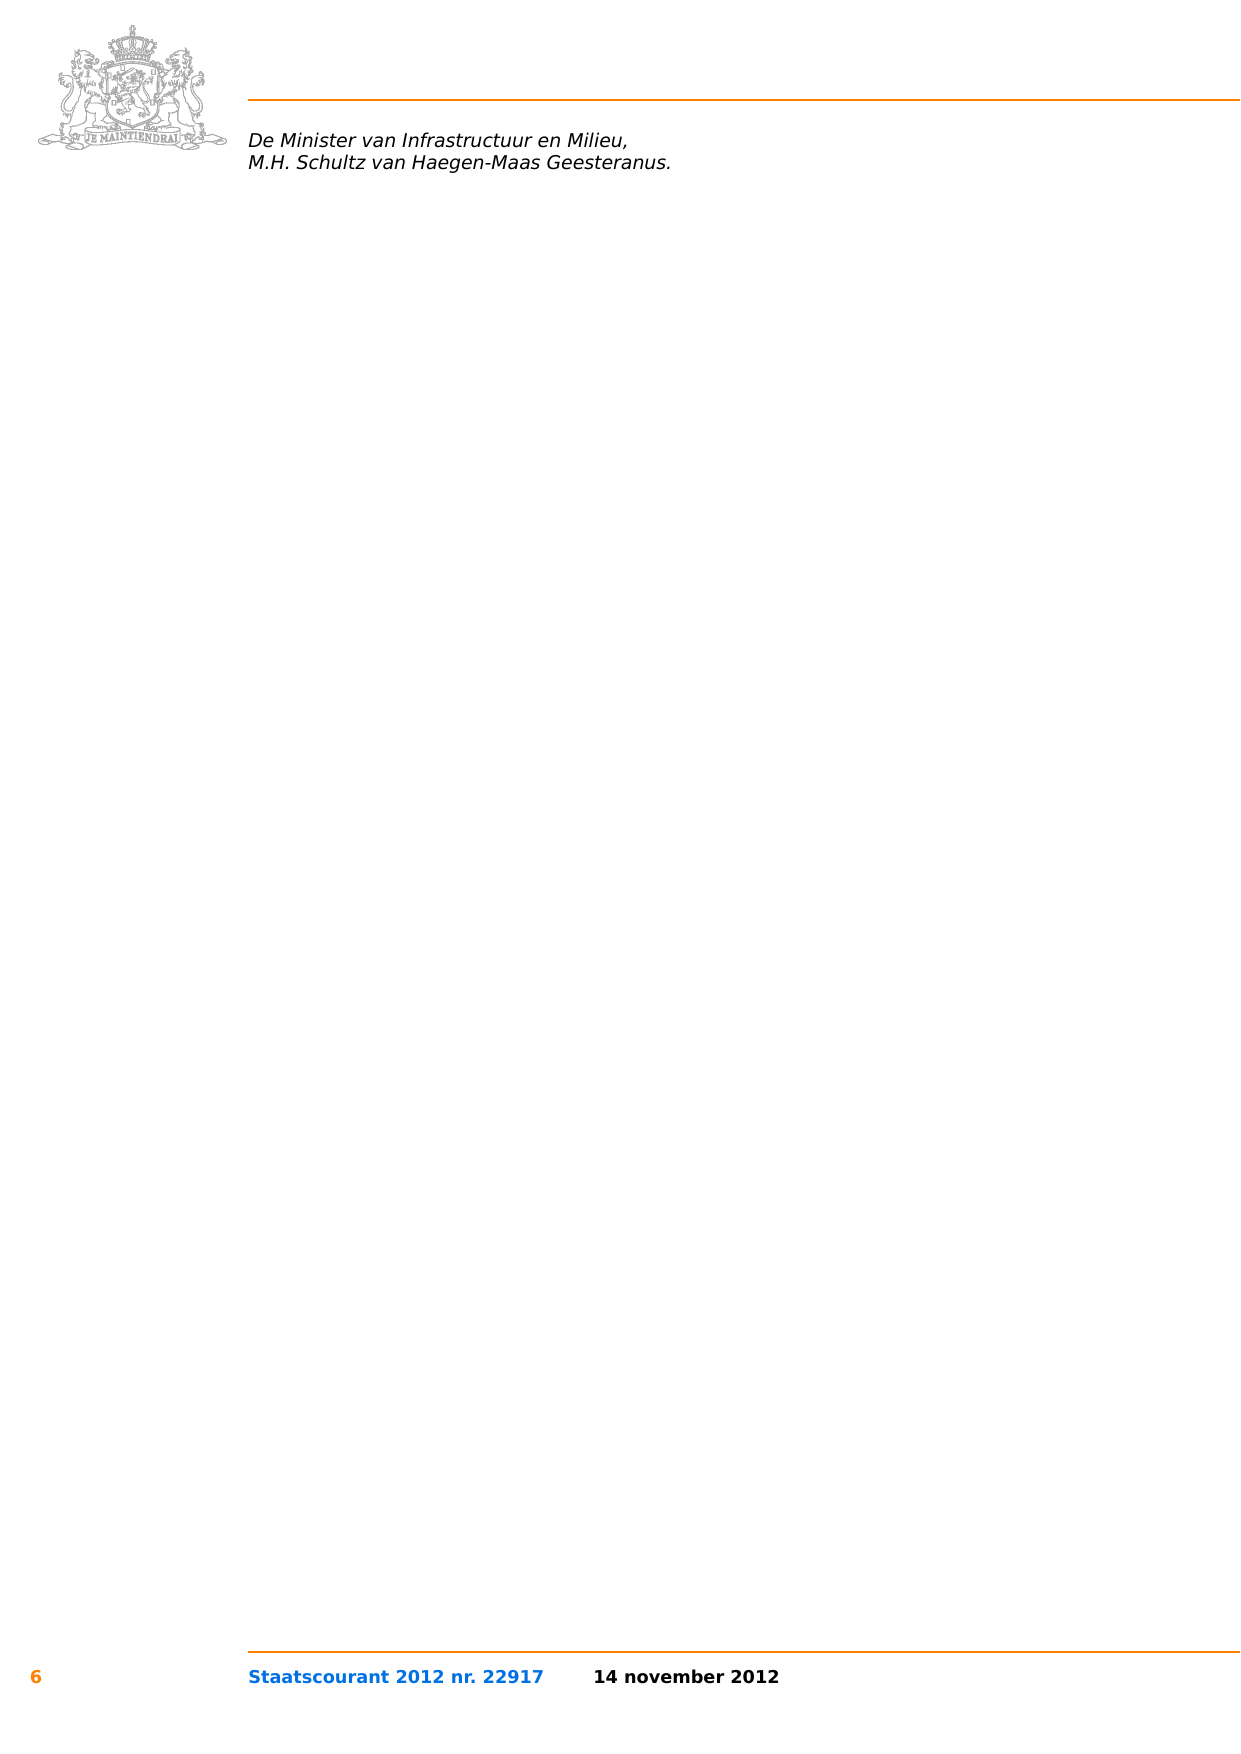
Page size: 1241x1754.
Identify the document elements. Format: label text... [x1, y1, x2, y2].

text De Minister van Infrastructuur en Milieu, M.H. Schultz van Haegen-Maas Geesteranus. [248, 130, 1163, 174]
picture [38, 25, 227, 150]
